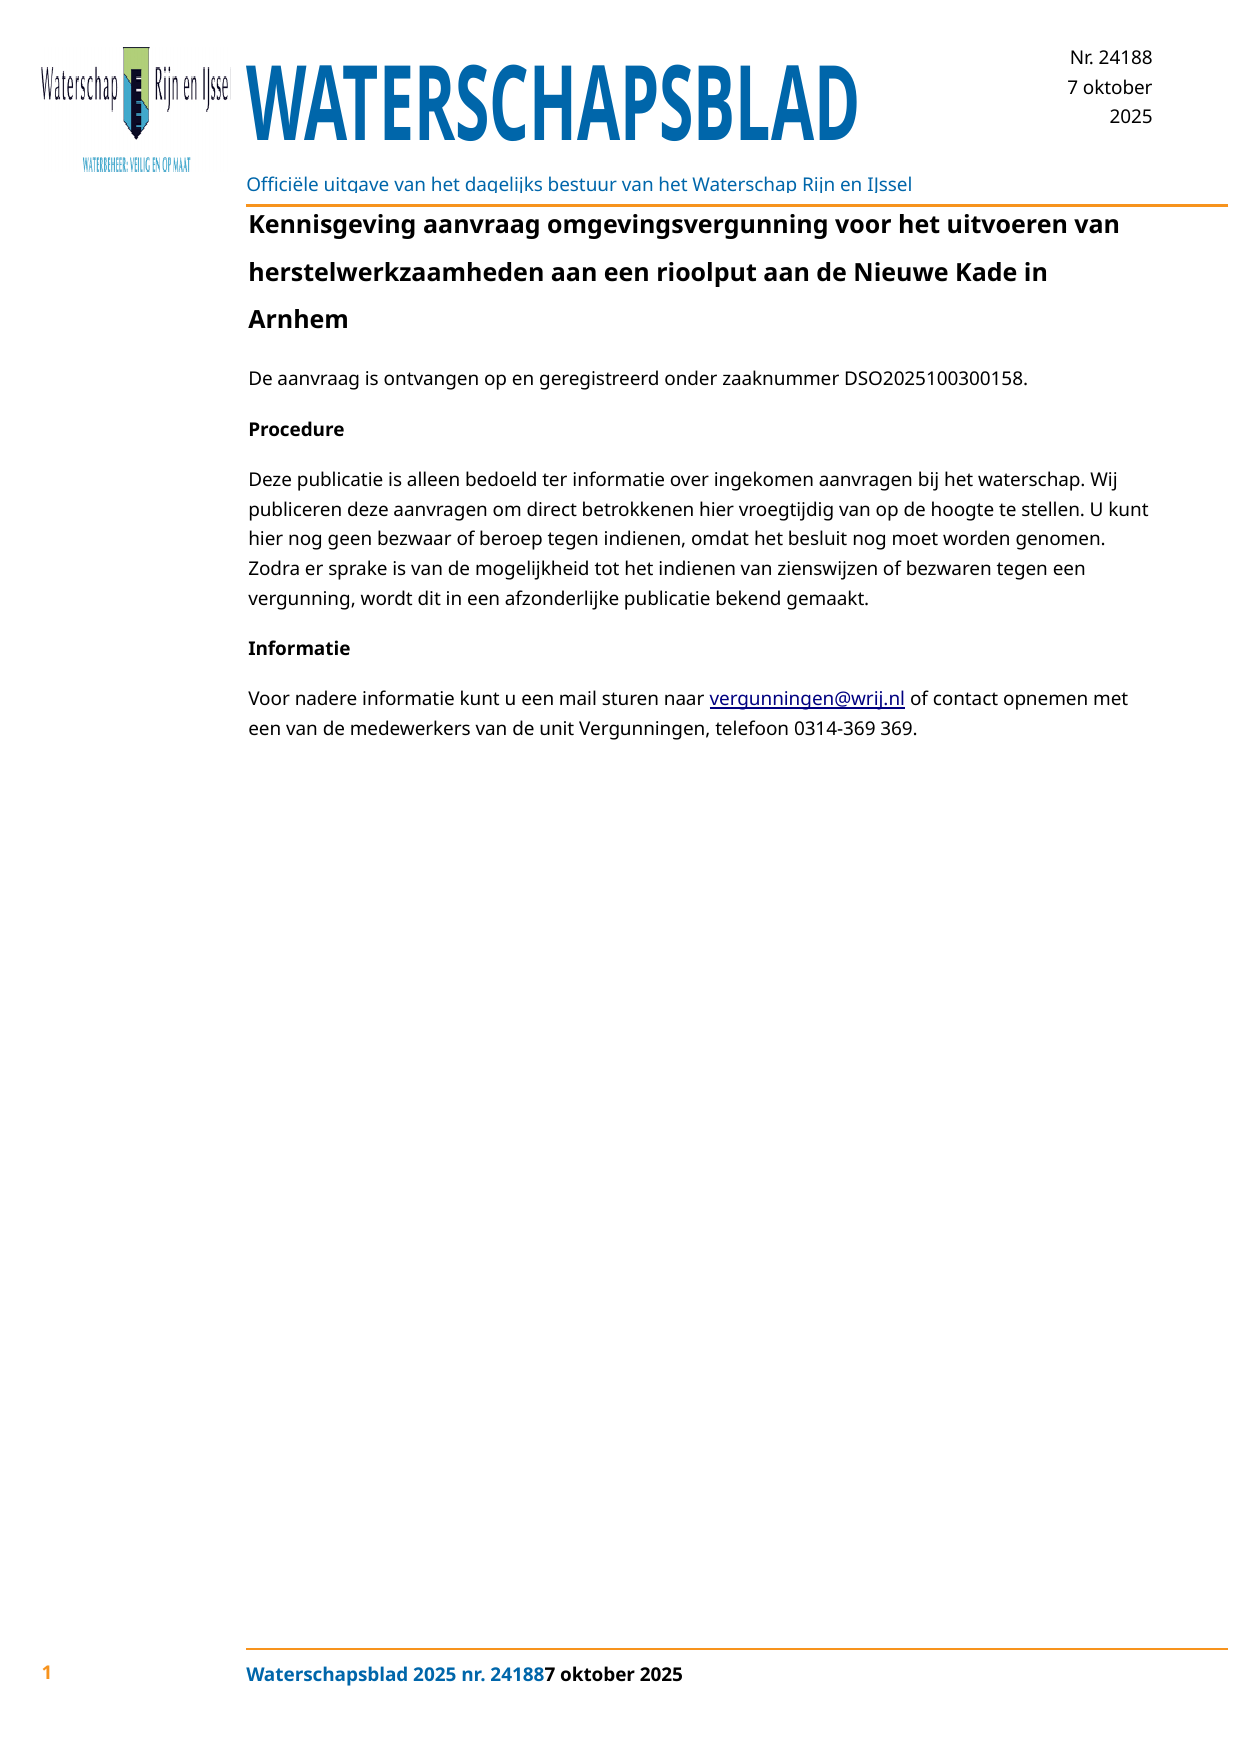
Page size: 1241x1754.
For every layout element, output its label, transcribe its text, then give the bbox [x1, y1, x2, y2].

picture [41, 47, 231, 172]
text Procedure [248, 416, 1152, 442]
text Informatie [248, 635, 1152, 661]
text De aanvraag is ontvangen op en geregistreerd onder zaaknummer DSO2025100300158. [248, 366, 1152, 391]
text Voor nadere informatie kunt u een mail sturen naar vergunningen@wrij.nl of contact opnemen met een van de medewerkers van de unit Vergunningen, telefoon 0314-369 369. [248, 686, 1152, 741]
text Kennisgeving aanvraag omgevingsvergunning voor het uitvoeren van herstelwerkzaamheden aan een rioolput aan de Nieuwe Kade in Arnhem [248, 207, 1152, 336]
text Deze publicatie is alleen bedoeld ter informatie over ingekomen aanvragen bij het waterschap. Wij publiceren deze aanvragen om direct betrokkenen hier vroegtijdig van op de hoogte te stellen. U kunt hier nog geen bezwaar of beroep tegen indienen, omdat het besluit nog moet worden genomen. Zodra er sprake is van de mogelijkheid tot het indienen van zienswijzen of bezwaren tegen een vergunning, wordt dit in een afzonderlijke publicatie bekend gemaakt. [248, 466, 1152, 610]
